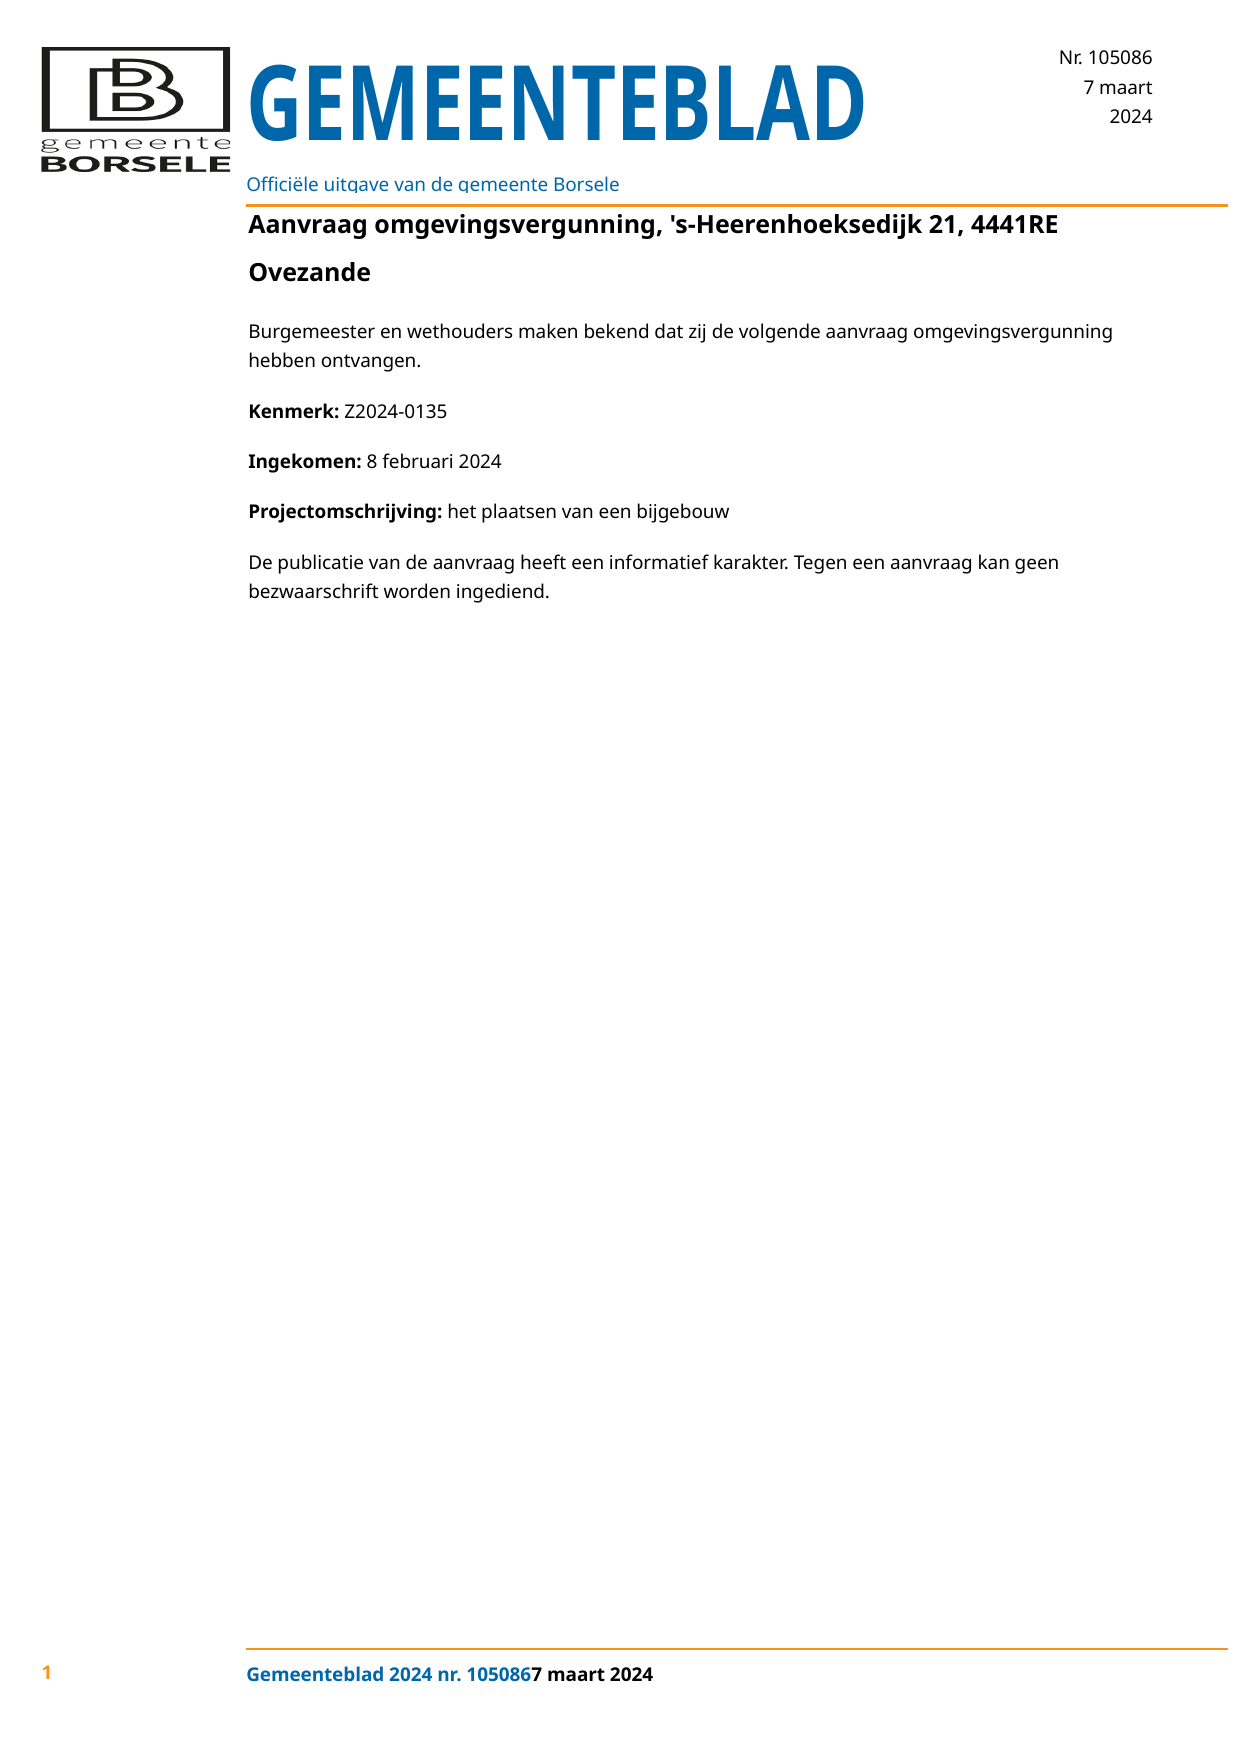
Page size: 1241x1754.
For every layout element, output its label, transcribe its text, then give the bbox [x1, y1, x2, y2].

text Projectomschrijving: het plaatsen van een bijgebouw [248, 499, 1152, 524]
picture [41, 47, 231, 172]
text Ingekomen: 8 februari 2024 [248, 448, 1152, 474]
text Burgemeester en wethouders maken bekend dat zij de volgende aanvraag omgevingsvergunning hebben ontvangen. [248, 318, 1152, 373]
text Aanvraag omgevingsvergunning, 's-Heerenhoeksedijk 21, 4441RE Ovezande [248, 207, 1152, 288]
text Kenmerk: Z2024-0135 [248, 398, 1152, 424]
text De publicatie van de aanvraag heeft een informatief karakter. Tegen een aanvraag kan geen bezwaarschrift worden ingediend. [248, 549, 1152, 604]
